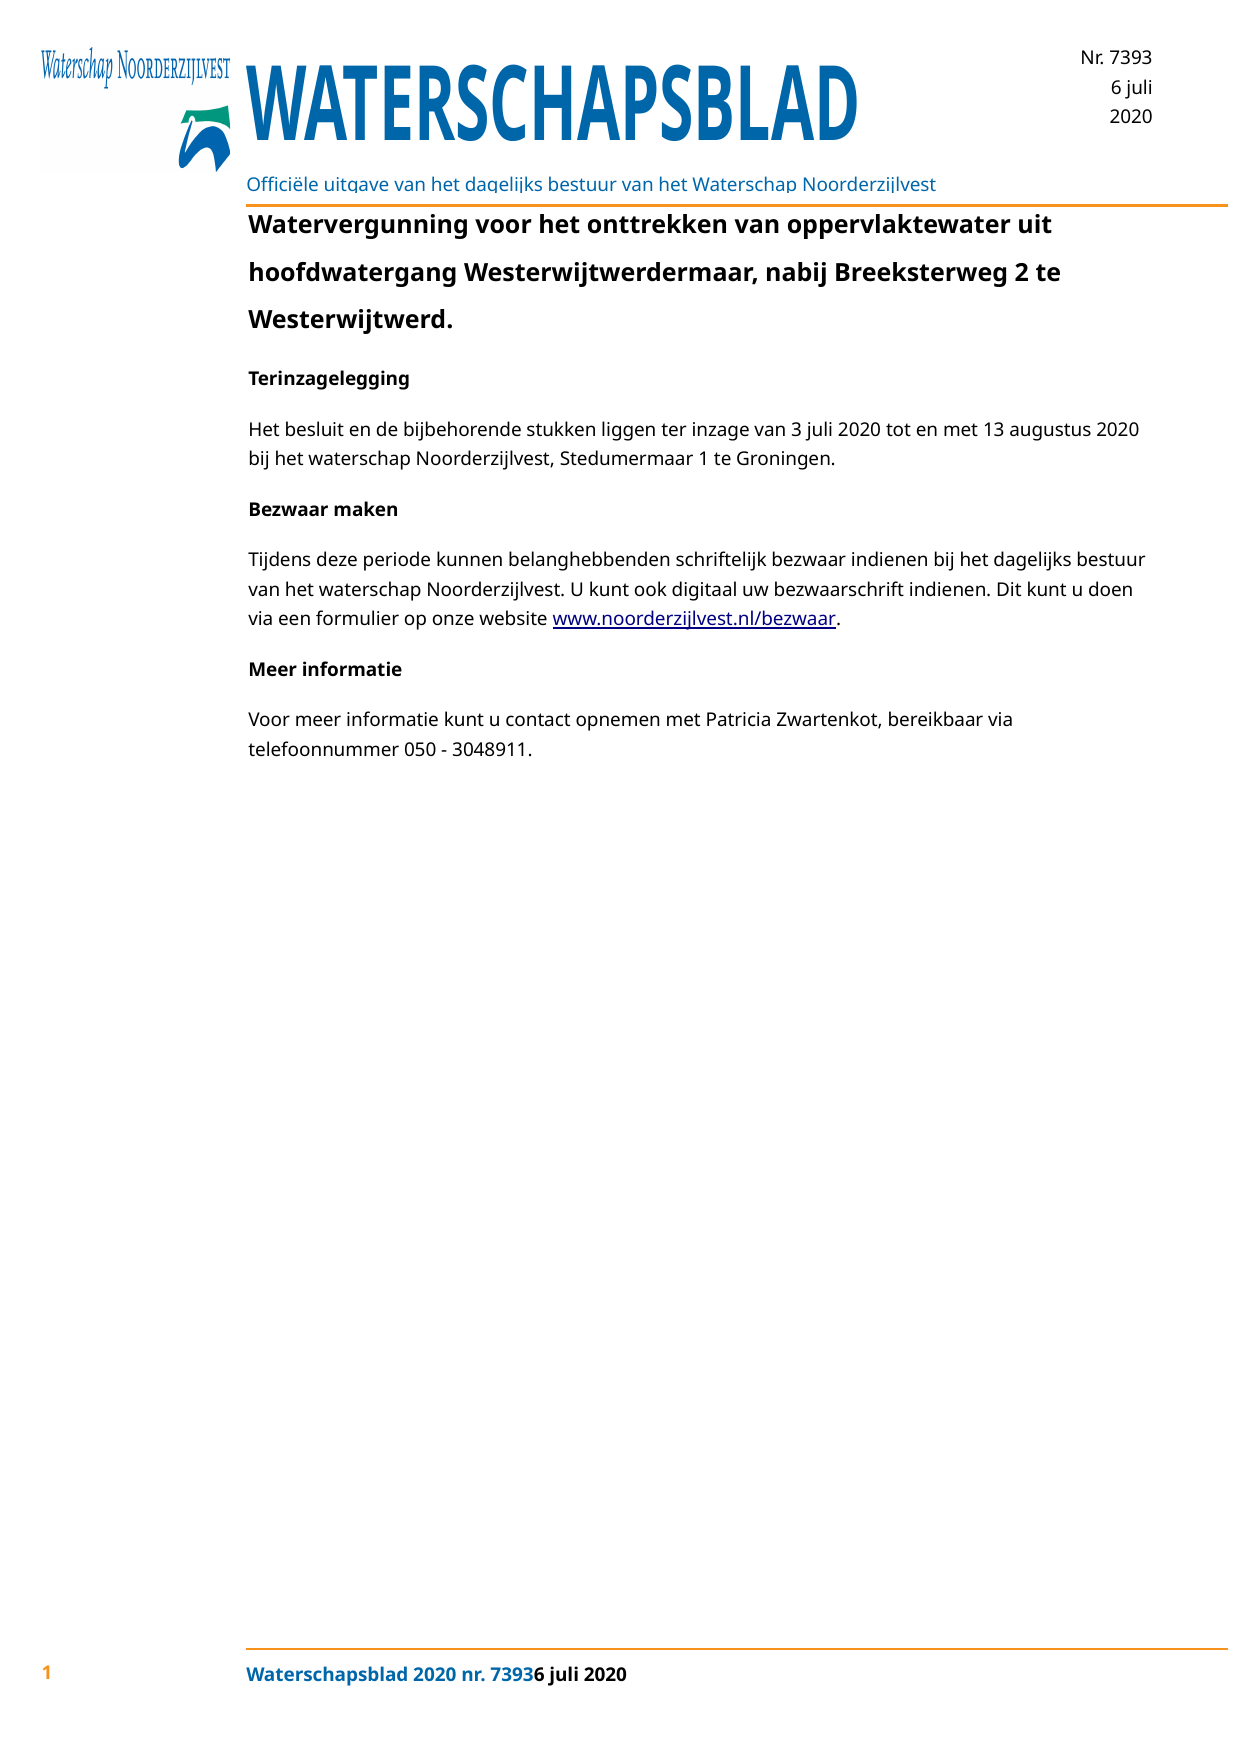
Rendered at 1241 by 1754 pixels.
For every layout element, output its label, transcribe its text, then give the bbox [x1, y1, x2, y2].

text Voor meer informatie kunt u contact opnemen met Patricia Zwartenkot, bereikbaar via telefoonnummer 050 - 3048911. [248, 706, 1152, 762]
text Het besluit en de bijbehorende stukken liggen ter inzage van 3 juli 2020 tot en met 13 augustus 2020 bij het waterschap Noorderzijlvest, Stedumermaar 1 te Groningen. [248, 416, 1152, 471]
text Bezwaar maken [248, 496, 1152, 522]
picture [41, 47, 231, 172]
text Watervergunning voor het onttrekken van oppervlaktewater uit hoofdwatergang Westerwijtwerdermaar, nabij Breeksterweg 2 te Westerwijtwerd. [248, 207, 1152, 336]
text Meer informatie [248, 656, 1152, 682]
text Terinzagelegging [248, 366, 1152, 391]
text Tijdens deze periode kunnen belanghebbenden schriftelijk bezwaar indienen bij het dagelijks bestuur van het waterschap Noorderzijlvest. U kunt ook digitaal uw bezwaarschrift indienen. Dit kunt u doen via een formulier op onze website www.noorderzijlvest.nl/bezwaar. [248, 546, 1152, 631]
